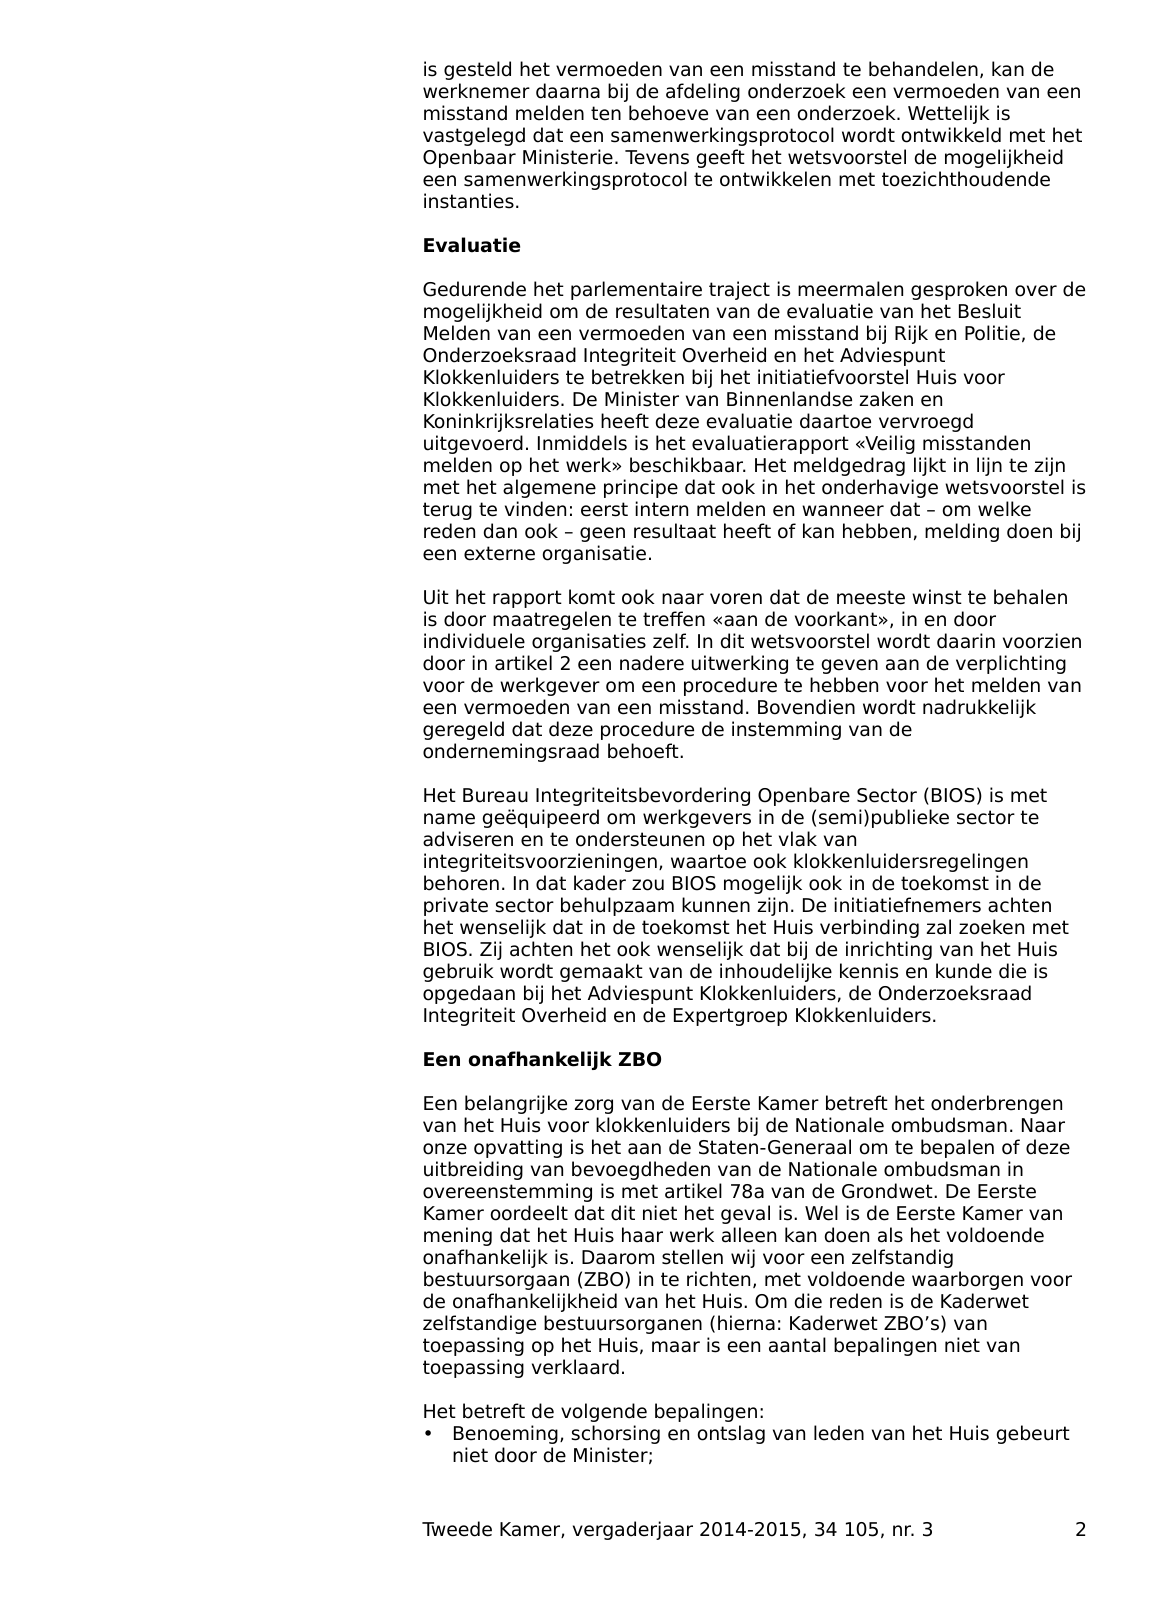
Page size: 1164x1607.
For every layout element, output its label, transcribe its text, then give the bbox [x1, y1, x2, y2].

text is gesteld het vermoeden van een misstand te behandelen, kan de werknemer daarna bij de afdeling onderzoek een vermoeden van een misstand melden ten behoeve van een onderzoek. Wettelijk is vastgelegd dat een samenwerkingsprotocol wordt ontwikkeld met het Openbaar Ministerie. Tevens geeft het wetsvoorstel de mogelijkheid een samenwerkingsprotocol te ontwikkelen met toezichthoudende instanties. [422, 59, 1087, 213]
text Het betreft de volgende bepalingen: [422, 1401, 1087, 1423]
text Een belangrijke zorg van de Eerste Kamer betreft het onderbrengen van het Huis voor klokkenluiders bij de Nationale ombudsman. Naar onze opvatting is het aan de Staten-Generaal om te bepalen of deze uitbreiding van bevoegdheden van de Nationale ombudsman in overeenstemming is met artikel 78a van de Grondwet. De Eerste Kamer oordeelt dat dit niet het geval is. Wel is de Eerste Kamer van mening dat het Huis haar werk alleen kan doen als het voldoende onafhankelijk is. Daarom stellen wij voor een zelfstandig bestuursorgaan (ZBO) in te richten, met voldoende waarborgen voor de onafhankelijkheid van het Huis. Om die reden is de Kaderwet zelfstandige bestuursorganen (hierna: Kaderwet ZBO’s) van toepassing op het Huis, maar is een aantal bepalingen niet van toepassing verklaard. [422, 1093, 1087, 1379]
text Uit het rapport komt ook naar voren dat de meeste winst te behalen is door maatregelen te treffen «aan de voorkant», in en door individuele organisaties zelf. In dit wetsvoorstel wordt daarin voorzien door in artikel 2 een nadere uitwerking te geven aan de verplichting voor de werkgever om een procedure te hebben voor het melden van een vermoeden van een misstand. Bovendien wordt nadrukkelijk geregeld dat deze procedure de instemming van de ondernemingsraad behoeft. [422, 587, 1087, 763]
text Gedurende het parlementaire traject is meermalen gesproken over de mogelijkheid om de resultaten van de evaluatie van het Besluit Melden van een vermoeden van een misstand bij Rijk en Politie, de Onderzoeksraad Integriteit Overheid en het Adviespunt Klokkenluiders te betrekken bij het initiatiefvoorstel Huis voor Klokkenluiders. De Minister van Binnenlandse zaken en Koninkrijksrelaties heeft deze evaluatie daartoe vervroegd uitgevoerd. Inmiddels is het evaluatierapport «Veilig misstanden melden op het werk» beschikbaar. Het meldgedrag lijkt in lijn te zijn met het algemene principe dat ook in het onderhavige wetsvoorstel is terug te vinden: eerst intern melden en wanneer dat – om welke reden dan ook – geen resultaat heeft of kan hebben, melding doen bij een externe organisatie. [422, 279, 1087, 565]
text Het Bureau Integriteitsbevordering Openbare Sector (BIOS) is met name geëquipeerd om werkgevers in de (semi)publieke sector te adviseren en te ondersteunen op het vlak van integriteitsvoorzieningen, waartoe ook klokkenluidersregelingen behoren. In dat kader zou BIOS mogelijk ook in de toekomst in de private sector behulpzaam kunnen zijn. De initiatiefnemers achten het wenselijk dat in de toekomst het Huis verbinding zal zoeken met BIOS. Zij achten het ook wenselijk dat bij de inrichting van het Huis gebruik wordt gemaakt van de inhoudelijke kennis en kunde die is opgedaan bij het Adviespunt Klokkenluiders, de Onderzoeksraad Integriteit Overheid en de Expertgroep Klokkenluiders. [422, 785, 1087, 1027]
subtitle Evaluatie [422, 235, 1087, 257]
text • Benoeming, schorsing en ontslag van leden van het Huis gebeurt niet door de Minister; [422, 1423, 1087, 1467]
subtitle Een onafhankelijk ZBO [422, 1049, 1087, 1071]
